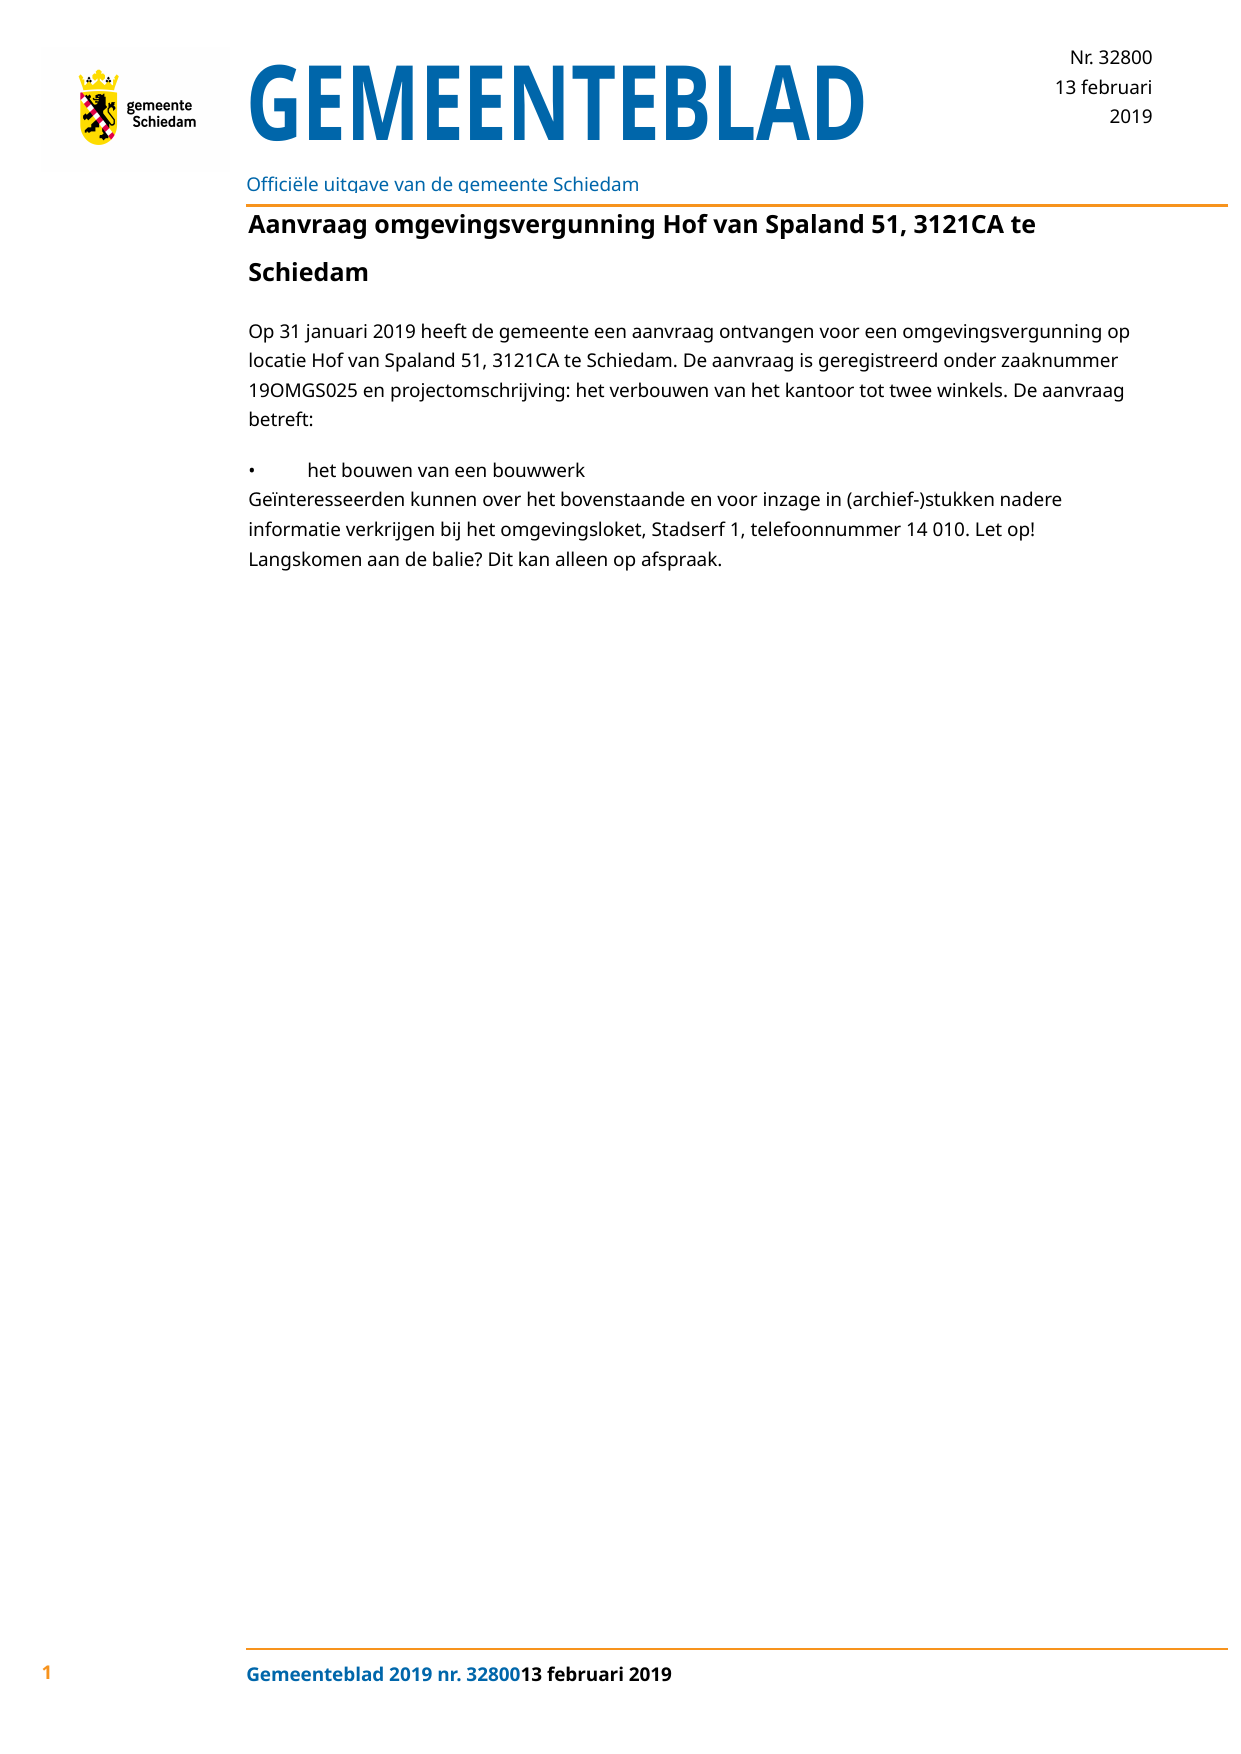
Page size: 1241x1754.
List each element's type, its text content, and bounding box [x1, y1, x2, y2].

text Op 31 januari 2019 heeft de gemeente een aanvraag ontvangen voor een omgevingsvergunning op locatie Hof van Spaland 51, 3121CA te Schiedam. De aanvraag is geregistreerd onder zaaknummer 19OMGS025 en projectomschrijving: het verbouwen van het kantoor tot twee winkels. De aanvraag betreft: [248, 318, 1152, 432]
text Aanvraag omgevingsvergunning Hof van Spaland 51, 3121CA te Schiedam [248, 207, 1152, 288]
picture [41, 47, 231, 172]
text Geïnteresseerden kunnen over het bovenstaande en voor inzage in (archief-)stukken nadere informatie verkrijgen bij het omgevingsloket, Stadserf 1, telefoonnummer 14 010. Let op! Langskomen aan de balie? Dit kan alleen op afspraak. [248, 487, 1152, 572]
list het bouwen van een bouwwerk [248, 457, 1152, 483]
